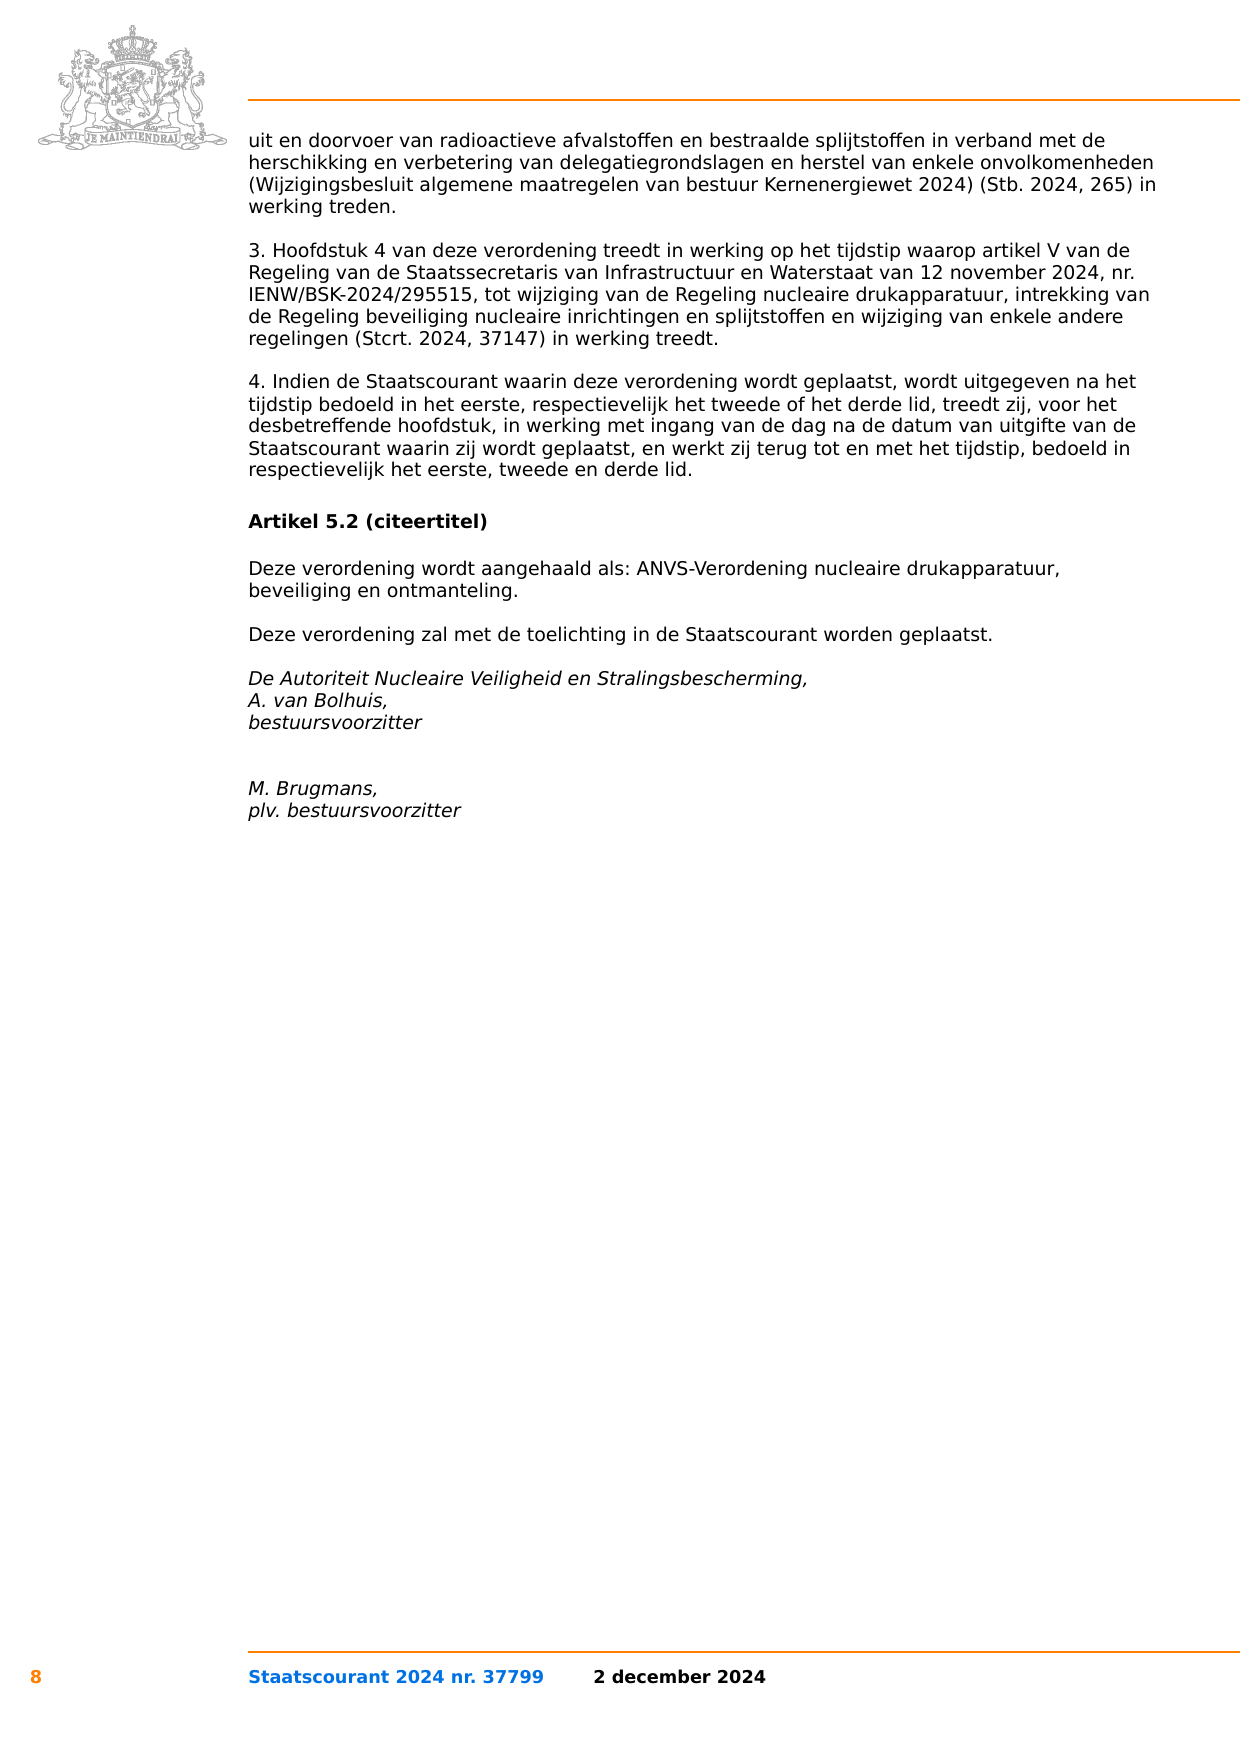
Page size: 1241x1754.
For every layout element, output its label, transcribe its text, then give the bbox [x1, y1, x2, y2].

text 4. Indien de Staatscourant waarin deze verordening wordt geplaatst, wordt uitgegeven na het tijdstip bedoeld in het eerste, respectievelijk het tweede of het derde lid, treedt zij, voor het desbetreffende hoofdstuk, in werking met ingang van de dag na de datum van uitgifte van de Staatscourant waarin zij wordt geplaatst, en werkt zij terug tot en met het tijdstip, bedoeld in respectievelijk het eerste, tweede en derde lid. [248, 371, 1163, 481]
text Deze verordening wordt aangehaald als: ANVS-Verordening nucleaire drukapparatuur, beveiliging en ontmanteling. [248, 558, 1163, 602]
text De Autoriteit Nucleaire Veiligheid en Stralingsbescherming, A. van Bolhuis, bestuursvoorzitter [248, 668, 1163, 734]
text 3. Hoofdstuk 4 van deze verordening treedt in werking op het tijdstip waarop artikel V van de Regeling van de Staatssecretaris van Infrastructuur en Waterstaat van 12 november 2024, nr. IENW/BSK-2024/295515, tot wijziging van de Regeling nucleaire drukapparatuur, intrekking van de Regeling beveiliging nucleaire inrichtingen en splijtstoffen en wijziging van enkele andere regelingen (Stcrt. 2024, 37147) in werking treedt. [248, 240, 1163, 349]
text Deze verordening zal met de toelichting in de Staatscourant worden geplaatst. [248, 624, 1163, 646]
text M. Brugmans, plv. bestuursvoorzitter [248, 756, 1163, 822]
text uit en doorvoer van radioactieve afvalstoffen en bestraalde splijtstoffen in verband met de herschikking en verbetering van delegatiegrondslagen en herstel van enkele onvolkomenheden (Wijzigingsbesluit algemene maatregelen van bestuur Kernenergiewet 2024) (Stb. 2024, 265) in werking treden. [248, 130, 1163, 218]
subtitle Artikel 5.2 (citeertitel) [248, 511, 1163, 533]
picture [38, 25, 227, 150]
